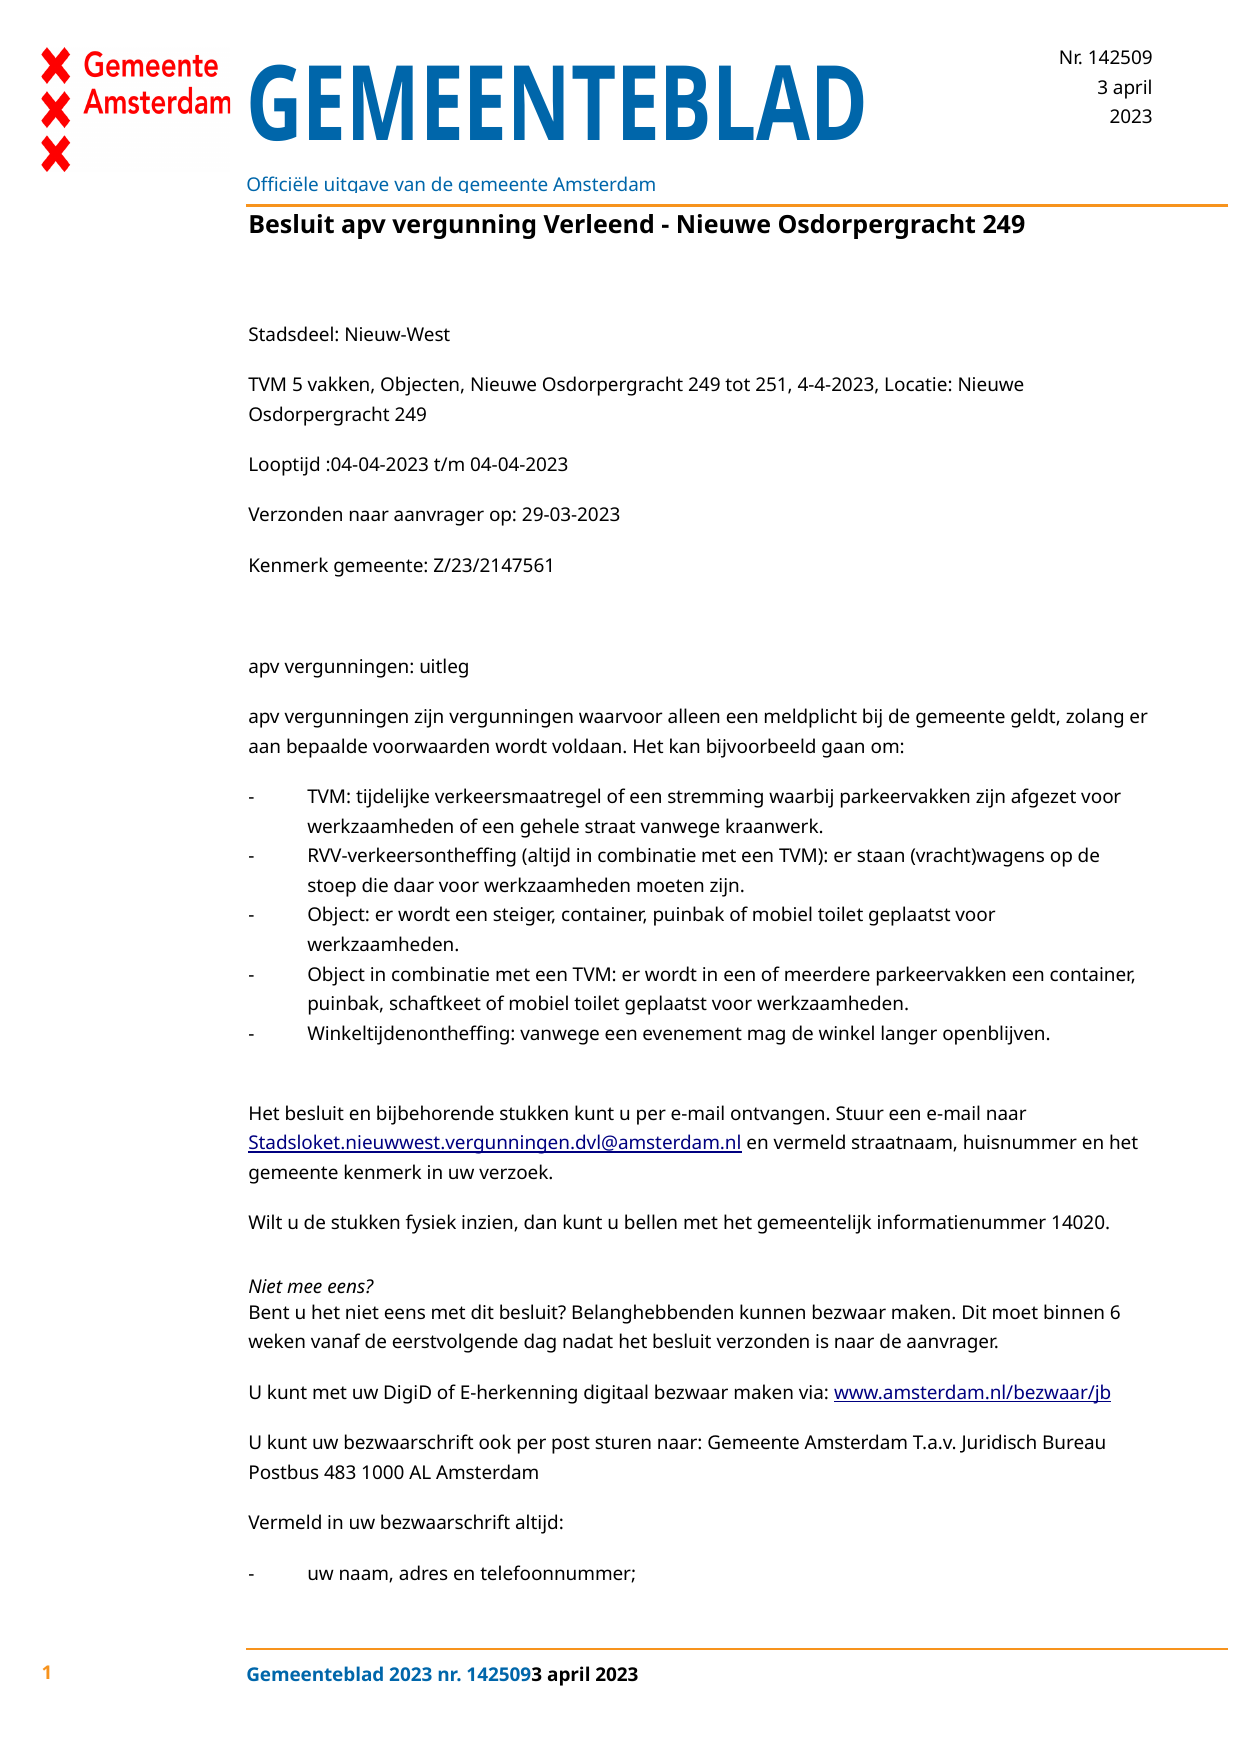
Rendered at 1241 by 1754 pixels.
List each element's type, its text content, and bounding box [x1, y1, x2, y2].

list TVM: tijdelijke verkeersmaatregel of een stremming waarbij parkeervakken zijn afgezet voor werkzaamheden of een gehele straat vanwege kraanwerk. [248, 783, 1152, 838]
text Kenmerk gemeente: Z/23/2147561 [248, 552, 1152, 578]
list RVV-verkeersontheffing (altijd in combinatie met een TVM): er staan (vracht)wagens op de stoep die daar voor werkzaamheden moeten zijn. [248, 842, 1152, 898]
text Wilt u de stukken fysiek inzien, dan kunt u bellen met het gemeentelijk informatienummer 14020. [248, 1209, 1152, 1235]
text Stadsdeel: Nieuw-West [248, 321, 1152, 346]
text Verzonden naar aanvrager op: 29-03-2023 [248, 502, 1152, 527]
text apv vergunningen: uitleg [248, 653, 1152, 678]
list Object: er wordt een steiger, container, puinbak of mobiel toilet geplaatst voor werkzaamheden. [248, 902, 1152, 957]
text Looptijd :04-04-2023 t/m 04-04-2023 [248, 451, 1152, 477]
text Vermeld in uw bezwaarschrift altijd: [248, 1509, 1152, 1535]
text apv vergunningen zijn vergunningen waarvoor alleen een meldplicht bij de gemeente geldt, zolang er aan bepaalde voorwaarden wordt voldaan. Het kan bijvoorbeeld gaan om: [248, 703, 1152, 758]
text Niet mee eens? [248, 1273, 1152, 1299]
text Het besluit en bijbehorende stukken kunt u per e-mail ontvangen. Stuur een e-mail naar Stadsloket.nieuwwest.vergunningen.dvl@amsterdam.nl en vermeld straatnaam, huisnummer en het gemeente kenmerk in uw verzoek. [248, 1100, 1152, 1185]
text Bent u het niet eens met dit besluit? Belanghebbenden kunnen bezwaar maken. Dit moet binnen 6 weken vanaf de eerstvolgende dag nadat het besluit verzonden is naar de aanvrager. [248, 1299, 1152, 1354]
picture [41, 47, 231, 172]
list Winkeltijdenontheffing: vanwege een evenement mag de winkel langer openblijven. [248, 1020, 1152, 1046]
list Object in combinatie met een TVM: er wordt in een of meerdere parkeervakken een container, puinbak, schaftkeet of mobiel toilet geplaatst voor werkzaamheden. [248, 961, 1152, 1016]
text U kunt met uw DigiD of E-herkenning digitaal bezwaar maken via: www.amsterdam.nl/bezwaar/jb [248, 1379, 1152, 1405]
list uw naam, adres en telefoonnummer; [248, 1560, 1152, 1586]
text U kunt uw bezwaarschrift ook per post sturen naar: Gemeente Amsterdam T.a.v. Juridisch Bureau Postbus 483 1000 AL Amsterdam [248, 1429, 1152, 1485]
text Besluit apv vergunning Verleend - Nieuwe Osdorpergracht 249 [248, 207, 1152, 241]
text TVM 5 vakken, Objecten, Nieuwe Osdorpergracht 249 tot 251, 4-4-2023, Locatie: Nieuwe Osdorpergracht 249 [248, 371, 1152, 426]
